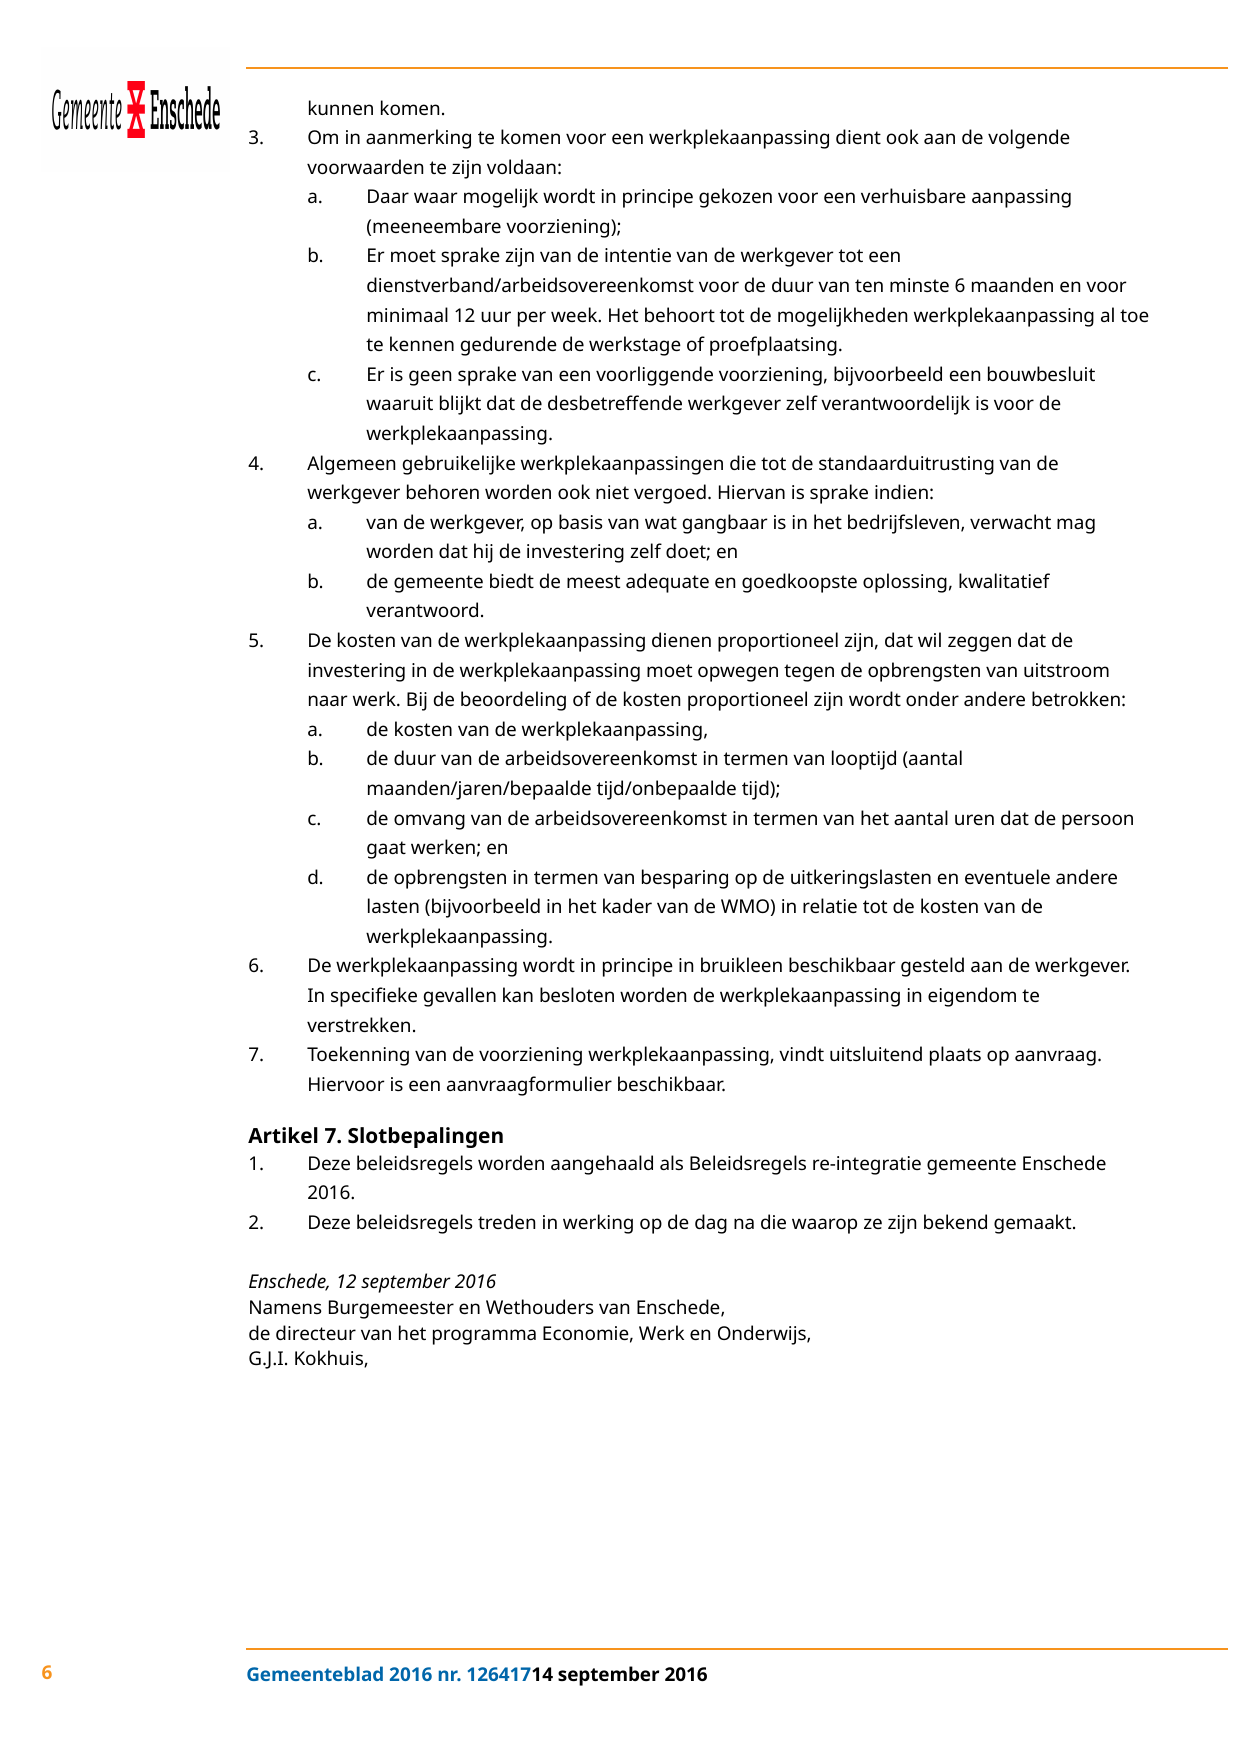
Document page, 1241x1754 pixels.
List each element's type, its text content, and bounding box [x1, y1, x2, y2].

list De kosten van de werkplekaanpassing dienen proportioneel zijn, dat wil zeggen dat de investering in de werkplekaanpassing moet opwegen tegen de opbrengsten van uitstroom naar werk. Bij de beoordeling of de kosten proportioneel zijn wordt onder andere betrokken: [248, 627, 1152, 712]
list de duur van de arbeidsovereenkomst in termen van looptijd (aantal maanden/jaren/bepaalde tijd/onbepaalde tijd); [307, 746, 1152, 801]
list Er is geen sprake van een voorliggende voorziening, bijvoorbeeld een bouwbesluit waaruit blijkt dat de desbetreffende werkgever zelf verantwoordelijk is voor de werkplekaanpassing. [307, 361, 1152, 446]
text Artikel 7. Slotbepalingen [248, 1121, 1152, 1150]
list Toekenning van de voorziening werkplekaanpassing, vindt uitsluitend plaats op aanvraag. Hiervoor is een aanvraagformulier beschikbaar. [248, 1041, 1152, 1097]
list Om in aanmerking te komen voor een werkplekaanpassing dient ook aan de volgende voorwaarden te zijn voldaan: [248, 124, 1152, 180]
list van de werkgever, op basis van wat gangbaar is in het bedrijfsleven, verwacht mag worden dat hij de investering zelf doet; en [307, 509, 1152, 564]
list kunnen komen. [248, 95, 1152, 121]
list Algemeen gebruikelijke werkplekaanpassingen die tot de standaarduitrusting van de werkgever behoren worden ook niet vergoed. Hiervan is sprake indien: [248, 450, 1152, 505]
list Deze beleidsregels worden aangehaald als Beleidsregels re-integratie gemeente Enschede 2016. [248, 1150, 1152, 1205]
list De werkplekaanpassing wordt in principe in bruikleen beschikbaar gesteld aan de werkgever. In specifieke gevallen kan besloten worden de werkplekaanpassing in eigendom te verstrekken. [248, 953, 1152, 1038]
list de gemeente biedt de meest adequate en goedkoopste oplossing, kwalitatief verantwoord. [307, 568, 1152, 623]
list Deze beleidsregels treden in werking op de dag na die waarop ze zijn bekend gemaakt. [248, 1209, 1152, 1235]
text de directeur van het programma Economie, Werk en Onderwijs, [248, 1320, 1152, 1345]
picture [41, 47, 231, 172]
list Daar waar mogelijk wordt in principe gekozen voor een verhuisbare aanpassing (meeneembare voorziening); [307, 183, 1152, 239]
list de kosten van de werkplekaanpassing, [307, 716, 1152, 742]
text Namens Burgemeester en Wethouders van Enschede, [248, 1294, 1152, 1320]
text Enschede, 12 september 2016 [248, 1268, 1152, 1294]
list de omvang van de arbeidsovereenkomst in termen van het aantal uren dat de persoon gaat werken; en [307, 805, 1152, 860]
list Er moet sprake zijn van de intentie van de werkgever tot een dienstverband/arbeidsovereenkomst voor de duur van ten minste 6 maanden en voor minimaal 12 uur per week. Het behoort tot de mogelijkheden werkplekaanpassing al toe te kennen gedurende de werkstage of proefplaatsing. [307, 243, 1152, 357]
list de opbrengsten in termen van besparing op de uitkeringslasten en eventuele andere lasten (bijvoorbeeld in het kader van de WMO) in relatie tot de kosten van de werkplekaanpassing. [307, 864, 1152, 949]
text G.J.I. Kokhuis, [248, 1345, 1152, 1371]
